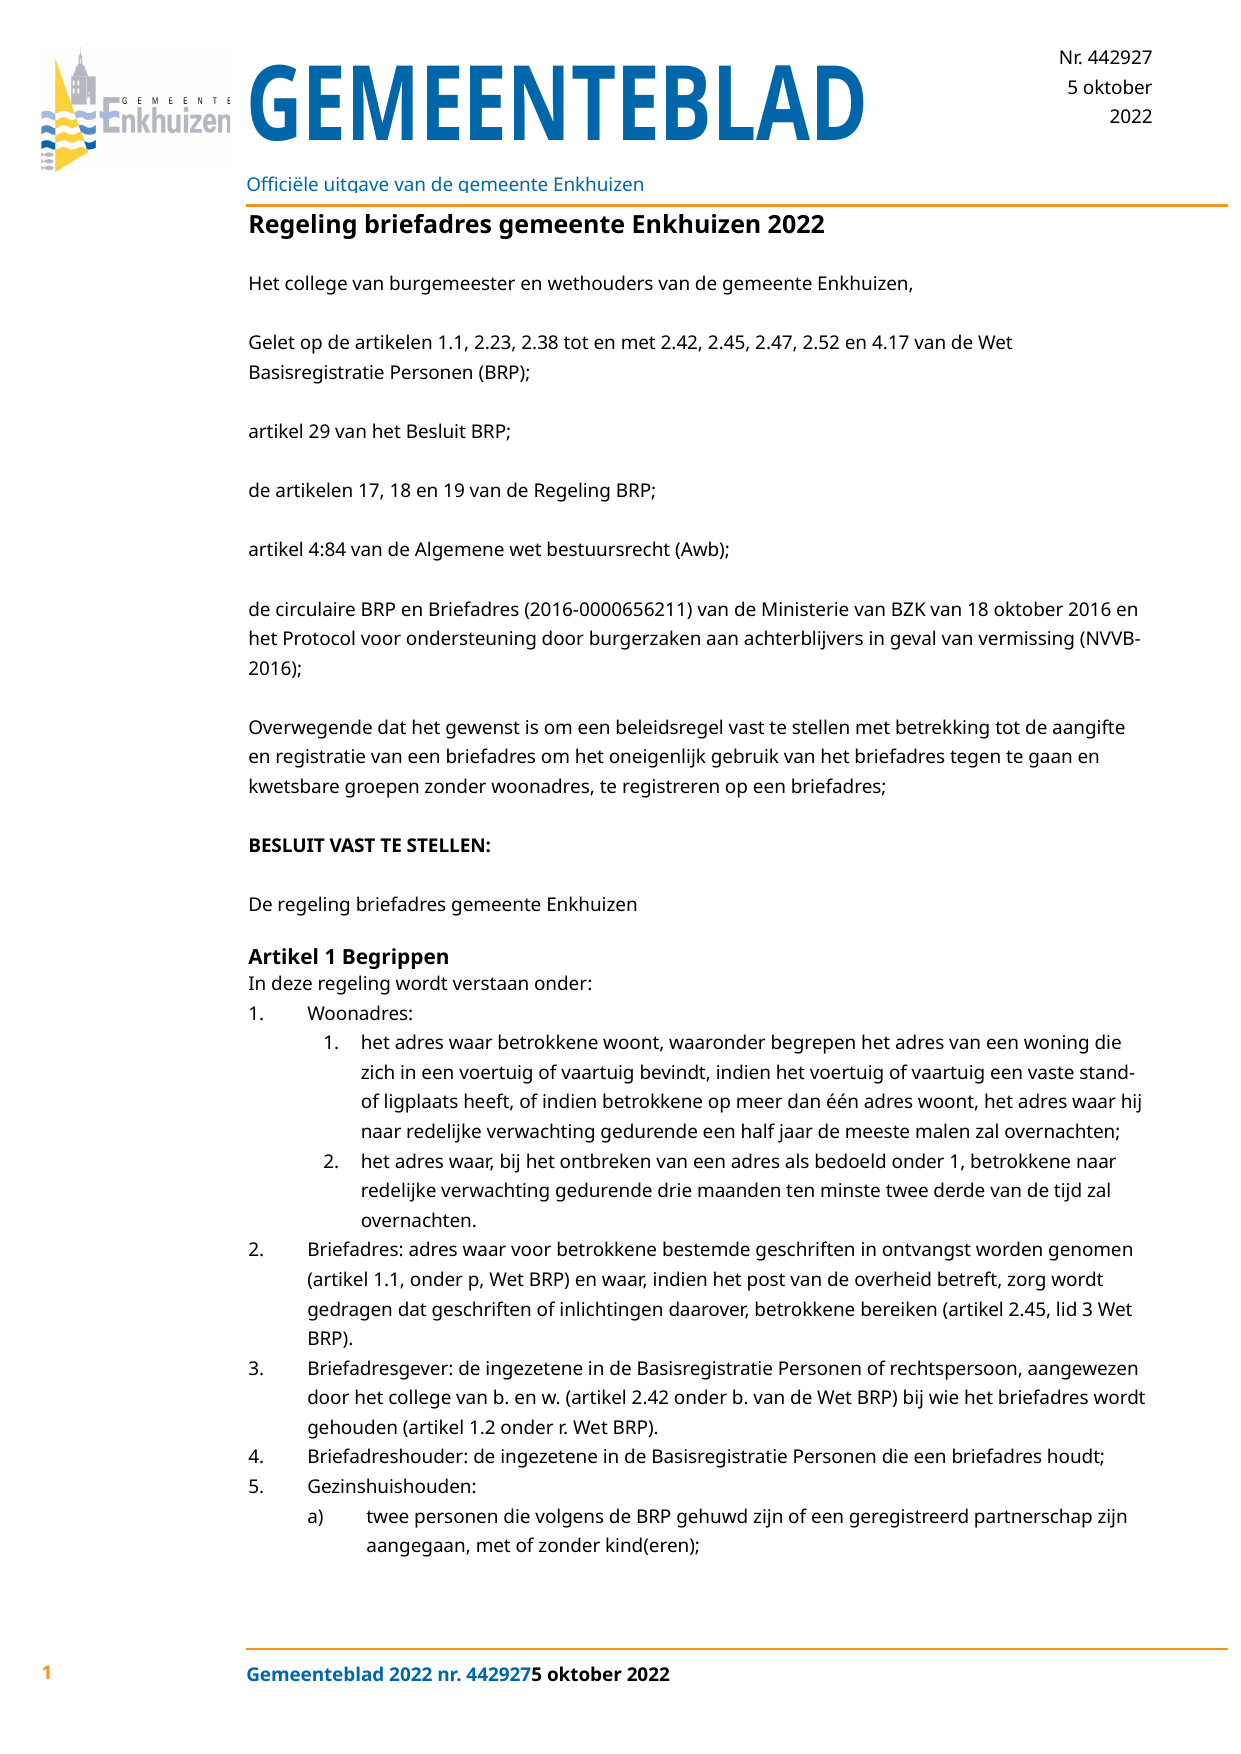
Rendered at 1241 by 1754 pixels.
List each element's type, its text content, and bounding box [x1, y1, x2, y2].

list Woonadres: [248, 1000, 1152, 1026]
text Artikel 1 Begrippen [248, 942, 1152, 970]
list het adres waar betrokkene woont, waaronder begrepen het adres van een woning die zich in een voertuig of vaartuig bevindt, indien het voertuig of vaartuig een vaste stand- of ligplaats heeft, of indien betrokkene op meer dan één adres woont, het adres waar hij naar redelijke verwachting gedurende een half jaar de meeste malen zal overnachten; [323, 1029, 1152, 1144]
picture [41, 47, 231, 172]
text BESLUIT VAST TE STELLEN: [248, 832, 1152, 858]
text Overwegende dat het gewenst is om een beleidsregel vast te stellen met betrekking tot de aangifte en registratie van een briefadres om het oneigenlijk gebruik van het briefadres tegen te gaan en kwetsbare groepen zonder woonadres, te registreren op een briefadres; [248, 714, 1152, 799]
text De regeling briefadres gemeente Enkhuizen [248, 892, 1152, 917]
list het adres waar, bij het ontbreken van een adres als bedoeld onder 1, betrokkene naar redelijke verwachting gedurende drie maanden ten minste twee derde van de tijd zal overnachten. [323, 1148, 1152, 1233]
text artikel 29 van het Besluit BRP; [248, 418, 1152, 444]
text In deze regeling wordt verstaan onder: [248, 970, 1152, 996]
list Gezinshuishouden: [248, 1473, 1152, 1499]
text artikel 4:84 van de Algemene wet bestuursrecht (Awb); [248, 537, 1152, 562]
list twee personen die volgens de BRP gehuwd zijn of een geregistreerd partnerschap zijn aangegaan, met of zonder kind(eren); [307, 1503, 1152, 1558]
list Briefadreshouder: de ingezetene in de Basisregistratie Personen die een briefadres houdt; [248, 1444, 1152, 1469]
list Briefadresgever: de ingezetene in de Basisregistratie Personen of rechtspersoon, aangewezen door het college van b. en w. (artikel 2.42 onder b. van de Wet BRP) bij wie het briefadres wordt gehouden (artikel 1.2 onder r. Wet BRP). [248, 1355, 1152, 1440]
list Briefadres: adres waar voor betrokkene bestemde geschriften in ontvangst worden genomen (artikel 1.1, onder p, Wet BRP) en waar, indien het post van de overheid betreft, zorg wordt gedragen dat geschriften of inlichtingen daarover, betrokkene bereiken (artikel 2.45, lid 3 Wet BRP). [248, 1237, 1152, 1351]
text de circulaire BRP en Briefadres (2016-0000656211) van de Ministerie van BZK van 18 oktober 2016 en het Protocol voor ondersteuning door burgerzaken aan achterblijvers in geval van vermissing (NVVB-2016); [248, 596, 1152, 681]
text de artikelen 17, 18 en 19 van de Regeling BRP; [248, 477, 1152, 503]
text Het college van burgemeester en wethouders van de gemeente Enkhuizen, [248, 270, 1152, 296]
text Regeling briefadres gemeente Enkhuizen 2022 [248, 207, 1152, 241]
text Gelet op de artikelen 1.1, 2.23, 2.38 tot en met 2.42, 2.45, 2.47, 2.52 en 4.17 van de Wet Basisregistratie Personen (BRP); [248, 329, 1152, 385]
